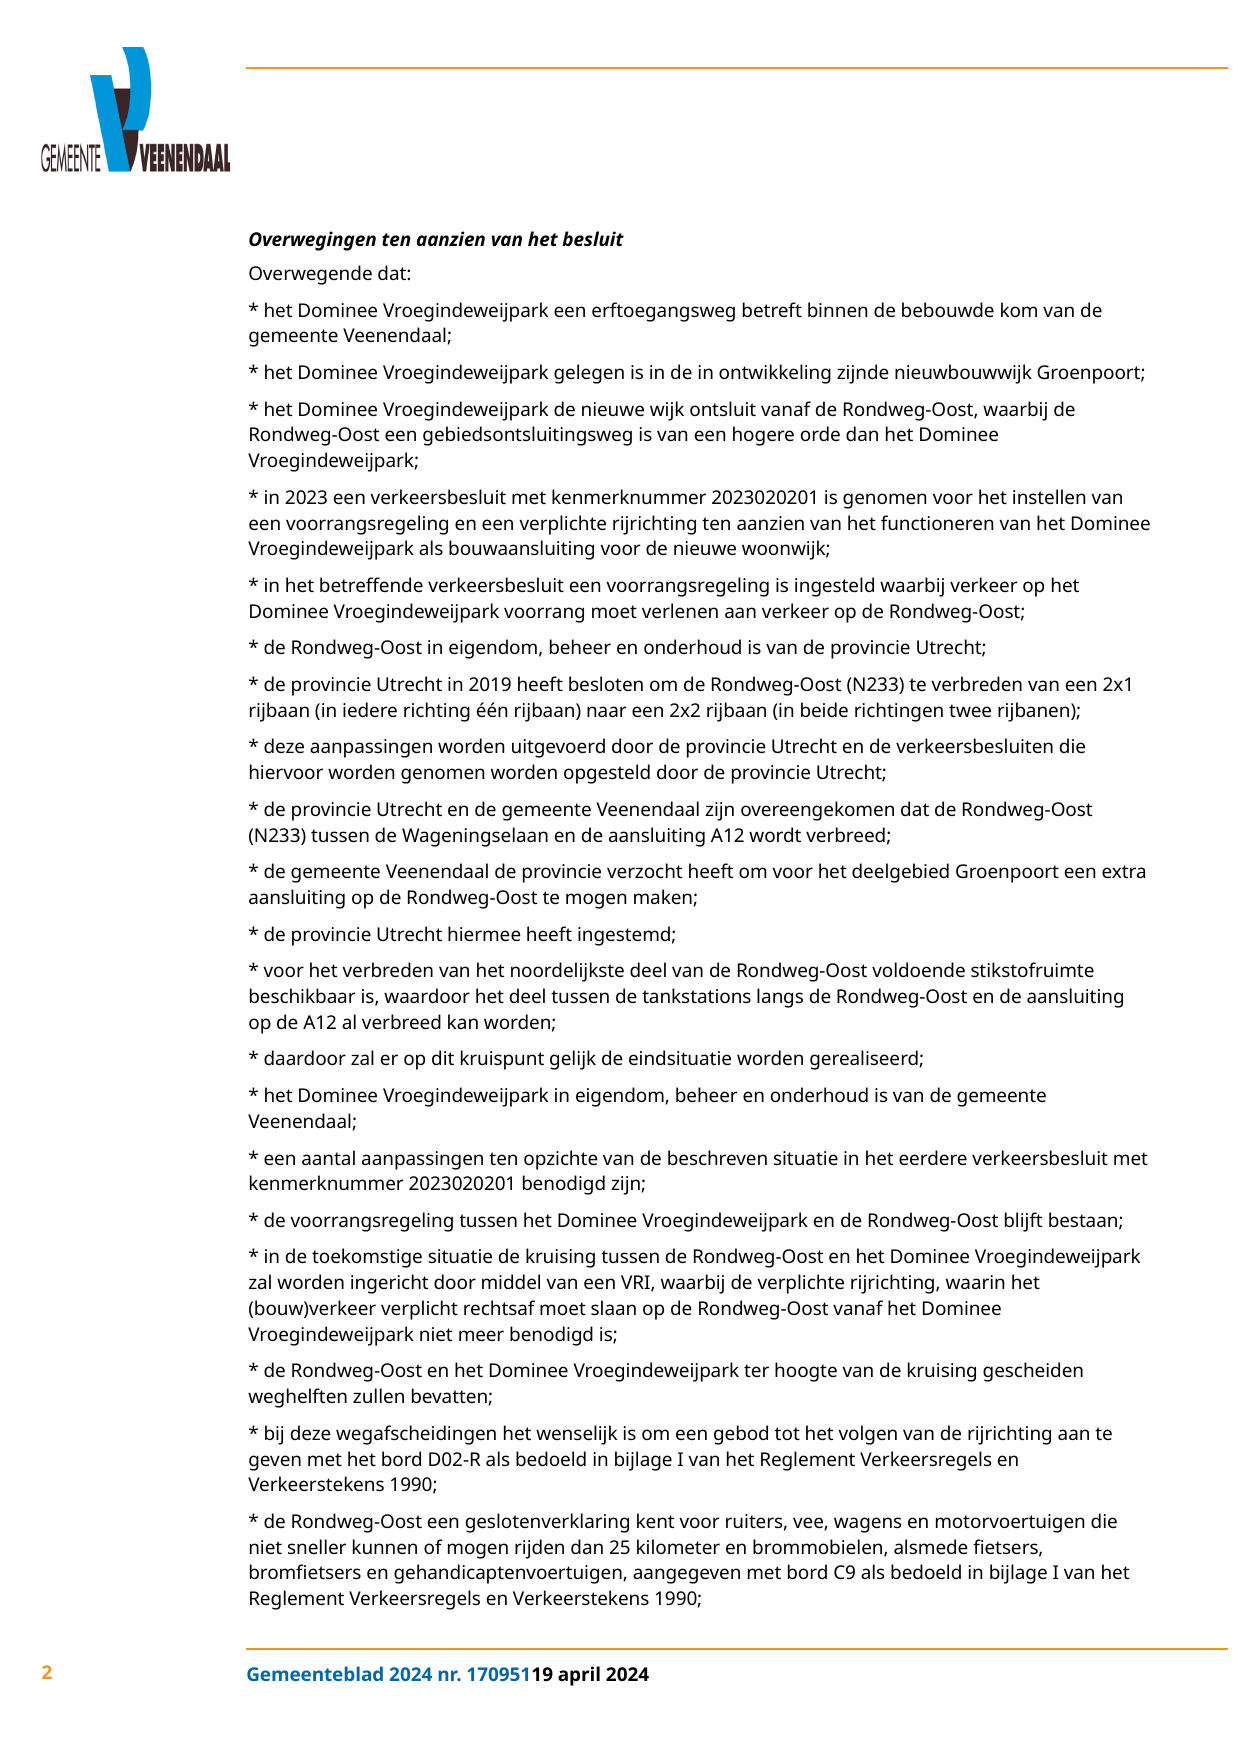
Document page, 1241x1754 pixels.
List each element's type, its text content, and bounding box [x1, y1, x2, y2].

text * daardoor zal er op dit kruispunt gelijk de eindsituatie worden gerealiseerd; [248, 1046, 1152, 1071]
text * de provincie Utrecht hiermee heeft ingestemd; [248, 921, 1152, 947]
text * een aantal aanpassingen ten opzichte van de beschreven situatie in het eerdere verkeersbesluit met kenmerknummer 2023020201 benodigd zijn; [248, 1145, 1152, 1196]
text * de Rondweg-Oost in eigendom, beheer en onderhoud is van de provincie Utrecht; [248, 634, 1152, 660]
text * de provincie Utrecht in 2019 heeft besloten om de Rondweg-Oost (N233) te verbreden van een 2x1 rijbaan (in iedere richting één rijbaan) naar een 2x2 rijbaan (in beide richtingen twee rijbanen); [248, 671, 1152, 723]
text * in 2023 een verkeersbesluit met kenmerknummer 2023020201 is genomen voor het instellen van een voorrangsregeling en een verplichte rijrichting ten aanzien van het functioneren van het Dominee Vroegindeweijpark als bouwaansluiting voor de nieuwe woonwijk; [248, 484, 1152, 561]
text * in de toekomstige situatie de kruising tussen de Rondweg-Oost en het Dominee Vroegindeweijpark zal worden ingericht door middel van een VRI, waarbij de verplichte rijrichting, waarin het (bouw)verkeer verplicht rechtsaf moet slaan op de Rondweg-Oost vanaf het Dominee Vroegindeweijpark niet meer benodigd is; [248, 1244, 1152, 1347]
text * het Dominee Vroegindeweijpark gelegen is in de in ontwikkeling zijnde nieuwbouwwijk Groenpoort; [248, 359, 1152, 385]
text * het Dominee Vroegindeweijpark in eigendom, beheer en onderhoud is van de gemeente Veenendaal; [248, 1082, 1152, 1134]
text Overwegende dat: [248, 260, 1152, 286]
text * de Rondweg-Oost een geslotenverklaring kent voor ruiters, vee, wagens en motorvoertuigen die niet sneller kunnen of mogen rijden dan 25 kilometer en brommobielen, alsmede fietsers, bromfietsers en gehandicaptenvoertuigen, aangegeven met bord C9 als bedoeld in bijlage I van het Reglement Verkeersregels en Verkeerstekens 1990; [248, 1508, 1152, 1611]
text * het Dominee Vroegindeweijpark een erftoegangsweg betreft binnen de bebouwde kom van de gemeente Veenendaal; [248, 297, 1152, 348]
text * deze aanpassingen worden uitgevoerd door de provincie Utrecht en de verkeersbesluiten die hiervoor worden genomen worden opgesteld door de provincie Utrecht; [248, 734, 1152, 785]
text * bij deze wegafscheidingen het wenselijk is om een gebod tot het volgen van de rijrichting aan te geven met het bord D02-R als bedoeld in bijlage I van het Reglement Verkeersregels en Verkeerstekens 1990; [248, 1420, 1152, 1497]
picture [41, 47, 130, 172]
text * de provincie Utrecht en de gemeente Veenendaal zijn overeengekomen dat de Rondweg-Oost (N233) tussen de Wageningselaan en de aansluiting A12 wordt verbreed; [248, 796, 1152, 847]
text * voor het verbreden van het noordelijkste deel van de Rondweg-Oost voldoende stikstofruimte beschikbaar is, waardoor het deel tussen de tankstations langs de Rondweg-Oost en de aansluiting op de A12 al verbreed kan worden; [248, 957, 1152, 1035]
text * het Dominee Vroegindeweijpark de nieuwe wijk ontsluit vanaf de Rondweg-Oost, waarbij de Rondweg-Oost een gebiedsontsluitingsweg is van een hogere orde dan het Dominee Vroegindeweijpark; [248, 396, 1152, 473]
text * de voorrangsregeling tussen het Dominee Vroegindeweijpark en de Rondweg-Oost blijft bestaan; [248, 1207, 1152, 1233]
text * de Rondweg-Oost en het Dominee Vroegindeweijpark ter hoogte van de kruising gescheiden weghelften zullen bevatten; [248, 1358, 1152, 1409]
text * in het betreffende verkeersbesluit een voorrangsregeling is ingesteld waarbij verkeer op het Dominee Vroegindeweijpark voorrang moet verlenen aan verkeer op de Rondweg-Oost; [248, 572, 1152, 624]
text Overwegingen ten aanzien van het besluit [248, 226, 1152, 252]
picture [123, 47, 231, 172]
text * de gemeente Veenendaal de provincie verzocht heeft om voor het deelgebied Groenpoort een extra aansluiting op de Rondweg-Oost te mogen maken; [248, 858, 1152, 910]
